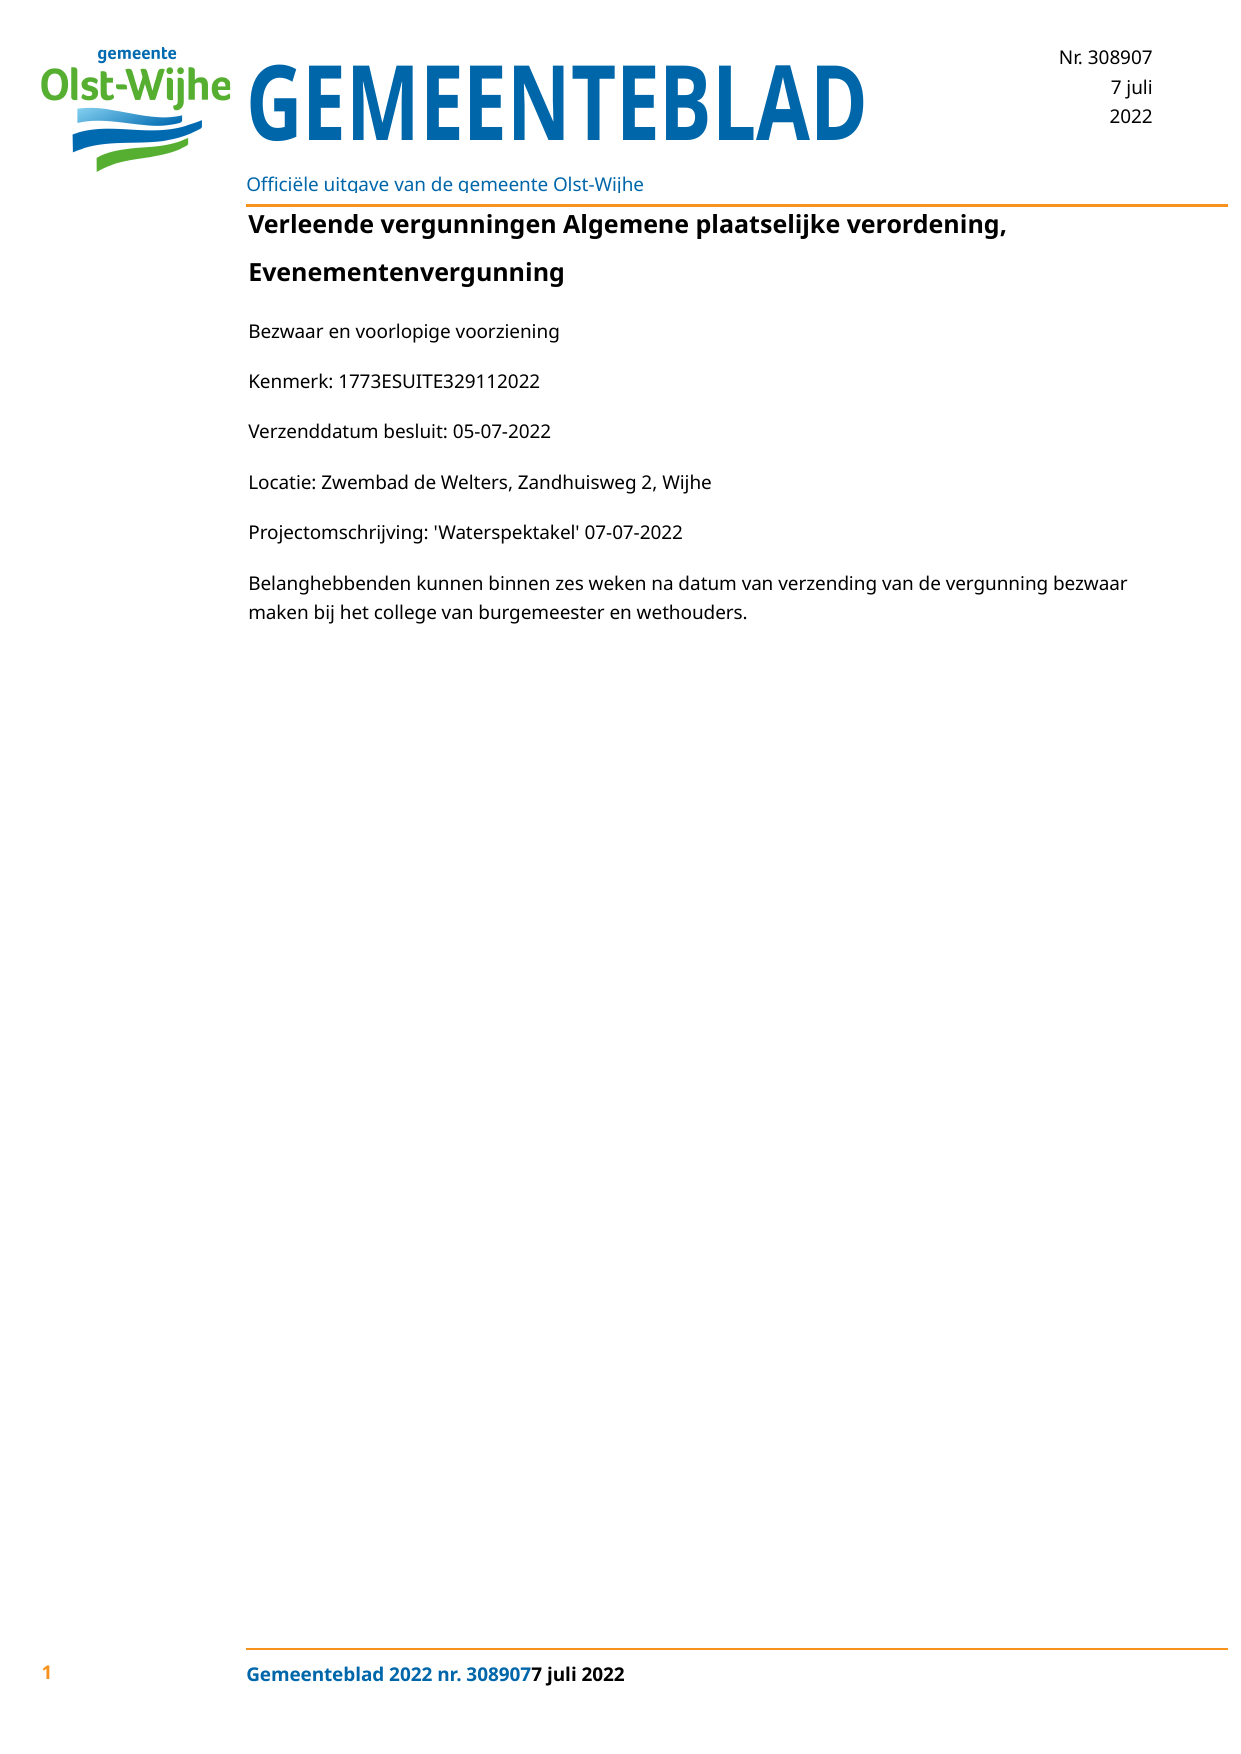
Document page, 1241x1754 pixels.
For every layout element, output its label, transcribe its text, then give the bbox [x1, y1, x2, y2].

text Locatie: Zwembad de Welters, Zandhuisweg 2, Wijhe [248, 469, 1152, 495]
text Verzenddatum besluit: 05-07-2022 [248, 419, 1152, 444]
picture [41, 47, 231, 172]
text Bezwaar en voorlopige voorziening [248, 318, 1152, 344]
text Verleende vergunningen Algemene plaatselijke verordening, Evenementenvergunning [248, 207, 1152, 288]
text Kenmerk: 1773ESUITE329112022 [248, 368, 1152, 394]
text Projectomschrijving: 'Waterspektakel' 07-07-2022 [248, 519, 1152, 545]
text Belanghebbenden kunnen binnen zes weken na datum van verzending van de vergunning bezwaar maken bij het college van burgemeester en wethouders. [248, 570, 1152, 625]
